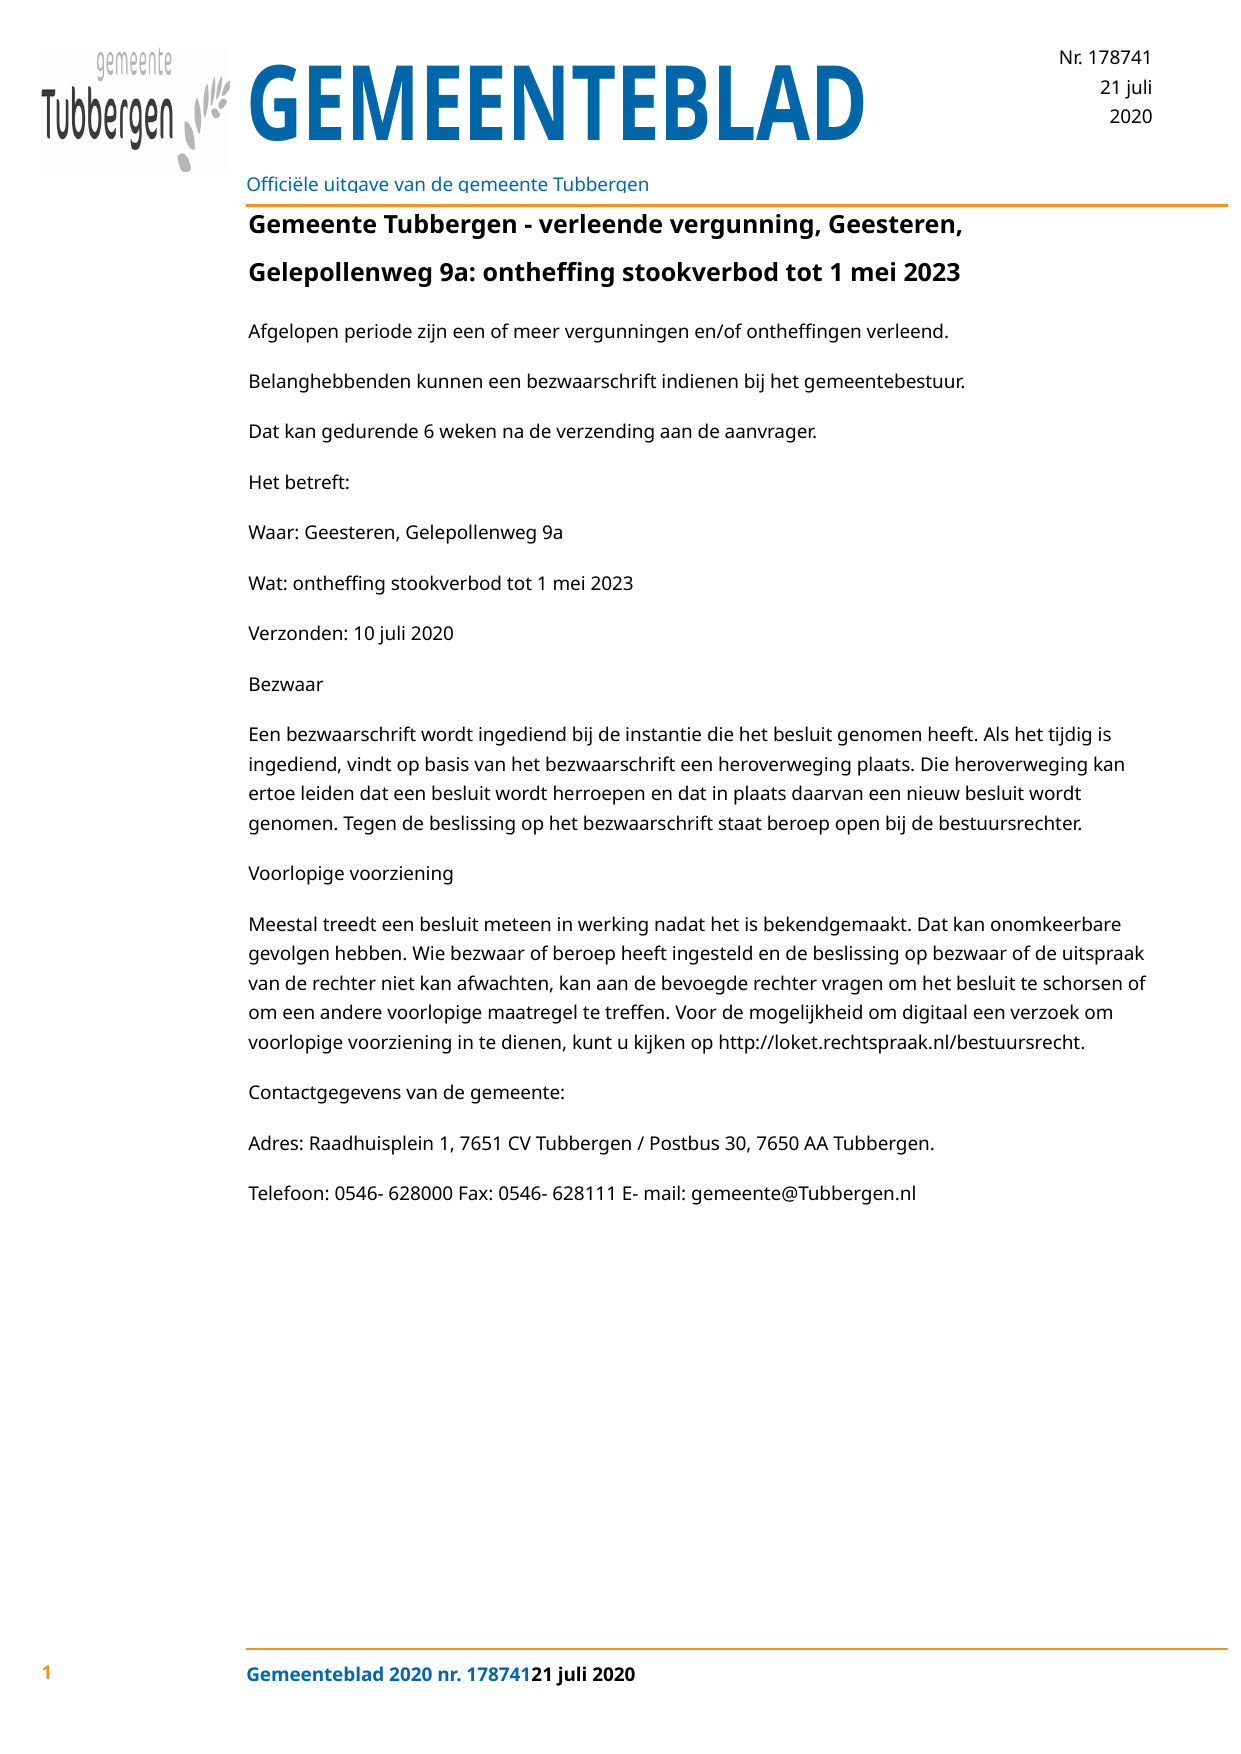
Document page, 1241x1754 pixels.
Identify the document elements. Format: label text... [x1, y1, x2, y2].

picture [41, 47, 231, 172]
text Het betreft: [248, 469, 1152, 495]
text Belanghebbenden kunnen een bezwaarschrift indienen bij het gemeentebestuur. [248, 368, 1152, 394]
text Meestal treedt een besluit meteen in werking nadat het is bekendgemaakt. Dat kan onomkeerbare gevolgen hebben. Wie bezwaar of beroep heeft ingesteld en de beslissing op bezwaar of de uitspraak van de rechter niet kan afwachten, kan aan de bevoegde rechter vragen om het besluit te schorsen of om een andere voorlopige maatregel te treffen. Voor de mogelijkheid om digitaal een verzoek om voorlopige voorziening in te dienen, kunt u kijken op http://loket.rechtspraak.nl/bestuursrecht. [248, 911, 1152, 1055]
text Een bezwaarschrift wordt ingediend bij de instantie die het besluit genomen heeft. Als het tijdig is ingediend, vindt op basis van het bezwaarschrift een heroverweging plaats. Die heroverweging kan ertoe leiden dat een besluit wordt herroepen en dat in plaats daarvan een nieuw besluit wordt genomen. Tegen de beslissing op het bezwaarschrift staat beroep open bij de bestuursrechter. [248, 721, 1152, 836]
text Telefoon: 0546- 628000 Fax: 0546- 628111 E- mail: gemeente@Tubbergen.nl [248, 1180, 1152, 1206]
text Verzonden: 10 juli 2020 [248, 620, 1152, 646]
text Waar: Geesteren, Gelepollenweg 9a [248, 519, 1152, 545]
text Wat: ontheffing stookverbod tot 1 mei 2023 [248, 570, 1152, 596]
text Adres: Raadhuisplein 1, 7651 CV Tubbergen / Postbus 30, 7650 AA Tubbergen. [248, 1130, 1152, 1156]
text Dat kan gedurende 6 weken na de verzending aan de aanvrager. [248, 419, 1152, 444]
text Bezwaar [248, 671, 1152, 697]
text Contactgegevens van de gemeente: [248, 1079, 1152, 1105]
text Gemeente Tubbergen - verleende vergunning, Geesteren, Gelepollenweg 9a: ontheffing stookverbod tot 1 mei 2023 [248, 207, 1152, 288]
text Voorlopige voorziening [248, 860, 1152, 886]
text Afgelopen periode zijn een of meer vergunningen en/of ontheffingen verleend. [248, 318, 1152, 344]
